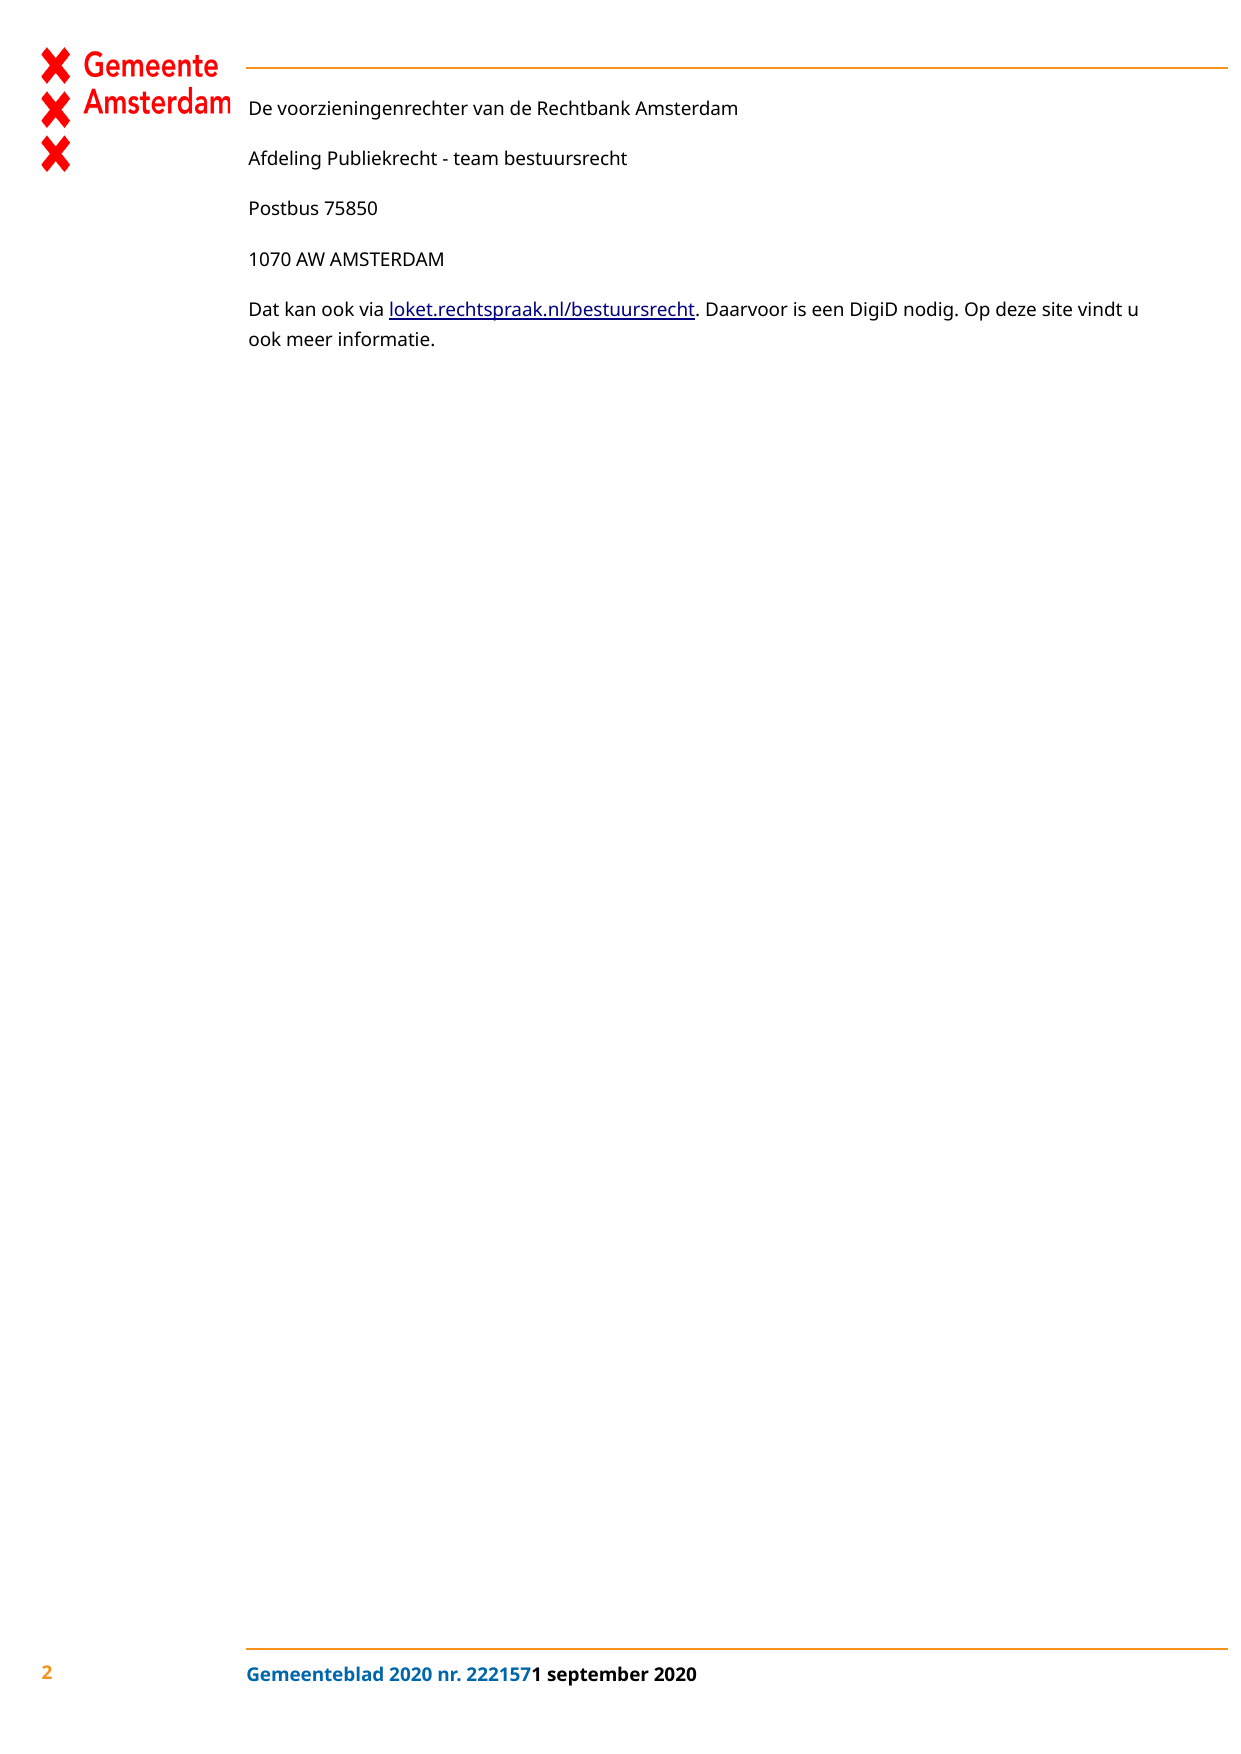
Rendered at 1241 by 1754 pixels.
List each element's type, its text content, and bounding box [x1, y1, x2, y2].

text De voorzieningenrechter van de Rechtbank Amsterdam [248, 95, 1152, 121]
text Afdeling Publiekrecht - team bestuursrecht [248, 145, 1152, 171]
text Postbus 75850 [248, 196, 1152, 221]
picture [41, 47, 231, 172]
text Dat kan ook via loket.rechtspraak.nl/bestuursrecht. Daarvoor is een DigiD nodig. Op deze site vindt u ook meer informatie. [248, 296, 1152, 352]
text 1070 AW AMSTERDAM [248, 246, 1152, 272]
